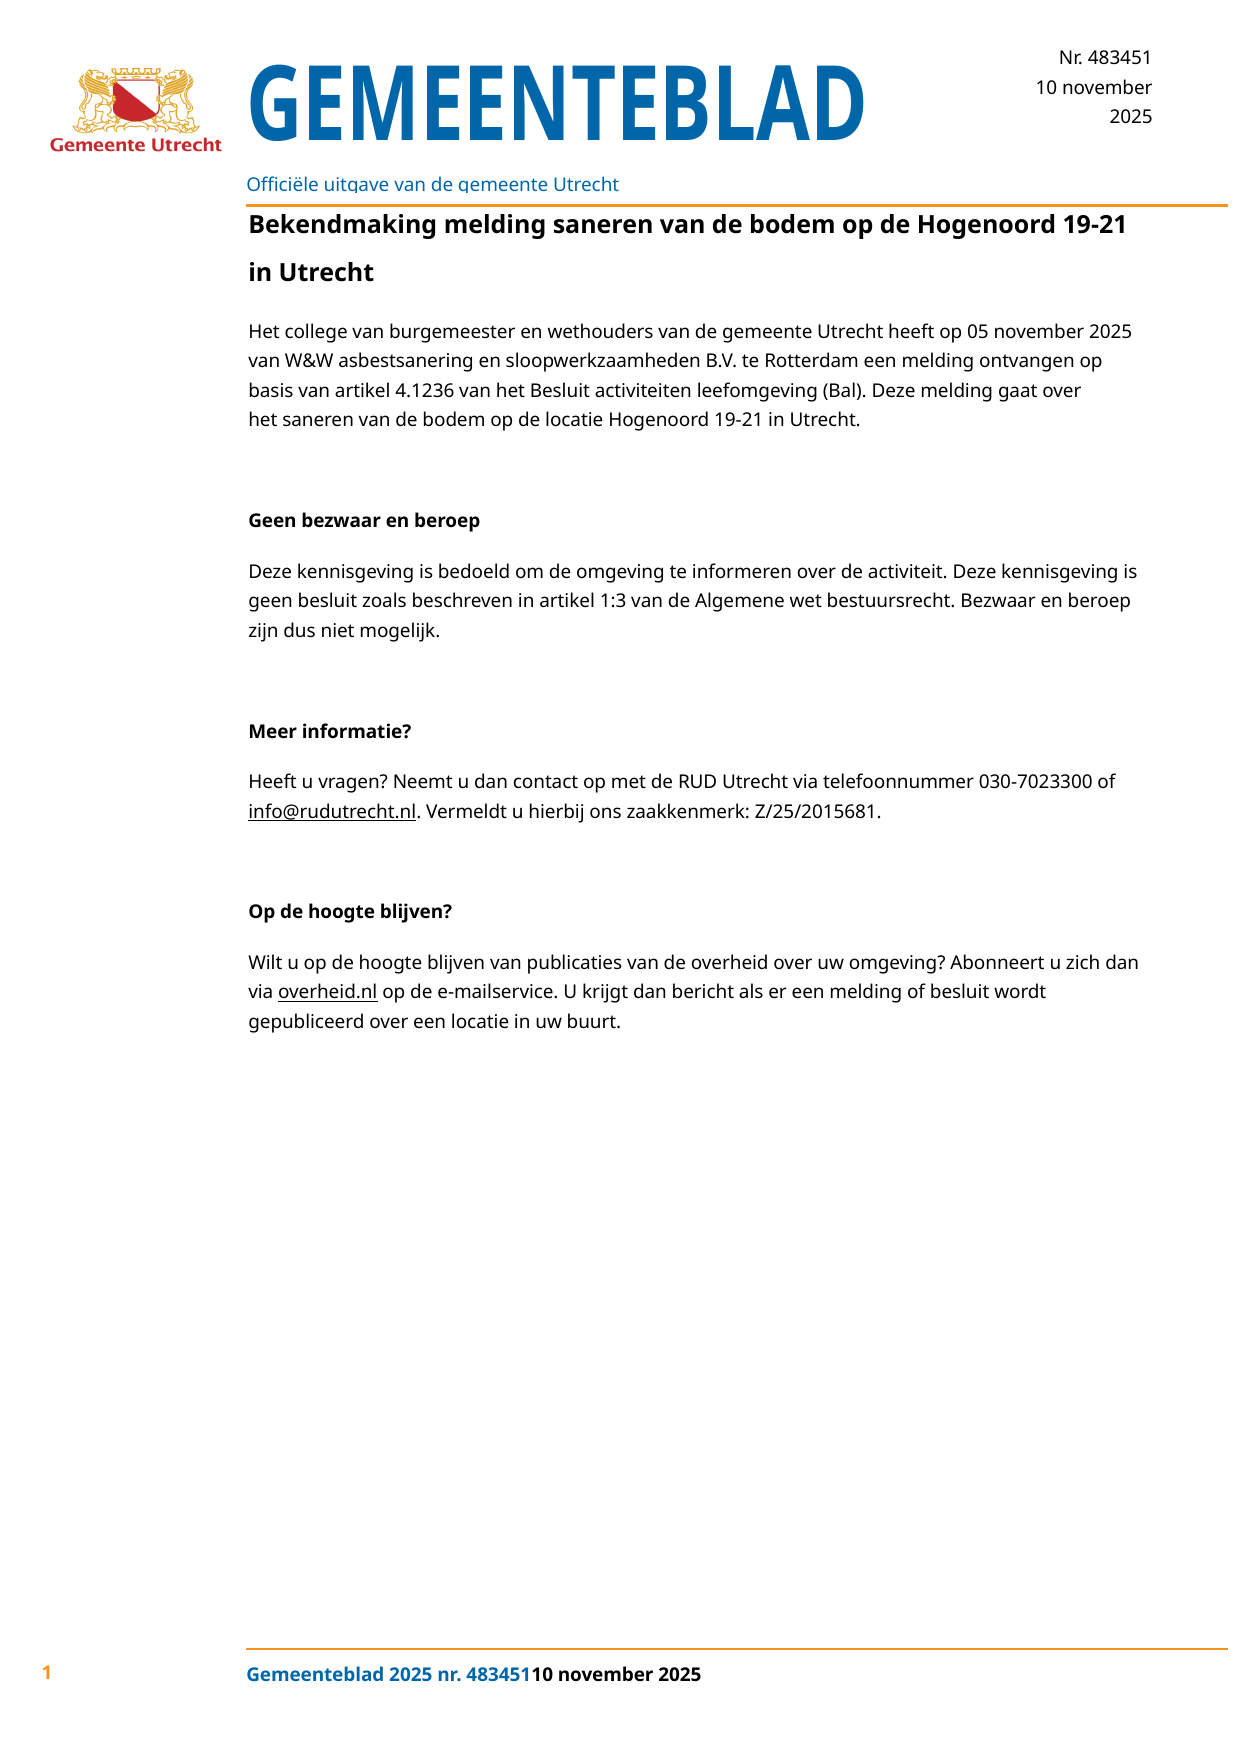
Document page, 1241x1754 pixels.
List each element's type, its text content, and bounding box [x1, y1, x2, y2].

text Deze kennisgeving is bedoeld om de omgeving te informeren over de activiteit. Deze kennisgeving is geen besluit zoals beschreven in artikel 1:3 van de Algemene wet bestuursrecht. Bezwaar en beroep zijn dus niet mogelijk. [248, 558, 1152, 643]
text Meer informatie? [248, 718, 1152, 744]
text Heeft u vragen? Neemt u dan contact op met de RUD Utrecht via telefoonnummer 030-7023300 of info@rudutrecht.nl. Vermeldt u hierbij ons zaakkenmerk: Z/25/2015681. [248, 768, 1152, 824]
text Op de hoogte blijven? [248, 899, 1152, 924]
text Geen bezwaar en beroep [248, 507, 1152, 533]
text Het college van burgemeester en wethouders van de gemeente Utrecht heeft op 05 november 2025 van W&W asbestsanering en sloopwerkzaamheden B.V. te Rotterdam een melding ontvangen op basis van artikel 4.1236 van het Besluit activiteiten leefomgeving (Bal). Deze melding gaat over het saneren van de bodem op de locatie Hogenoord 19-21 in Utrecht. [248, 318, 1152, 432]
picture [41, 47, 231, 172]
text Bekendmaking melding saneren van de bodem op de Hogenoord 19-21 in Utrecht [248, 207, 1152, 288]
text Wilt u op de hoogte blijven van publicaties van de overheid over uw omgeving? Abonneert u zich dan via overheid.nl op de e-mailservice. U krijgt dan bericht als er een melding of besluit wordt gepubliceerd over een locatie in uw buurt. [248, 949, 1152, 1034]
